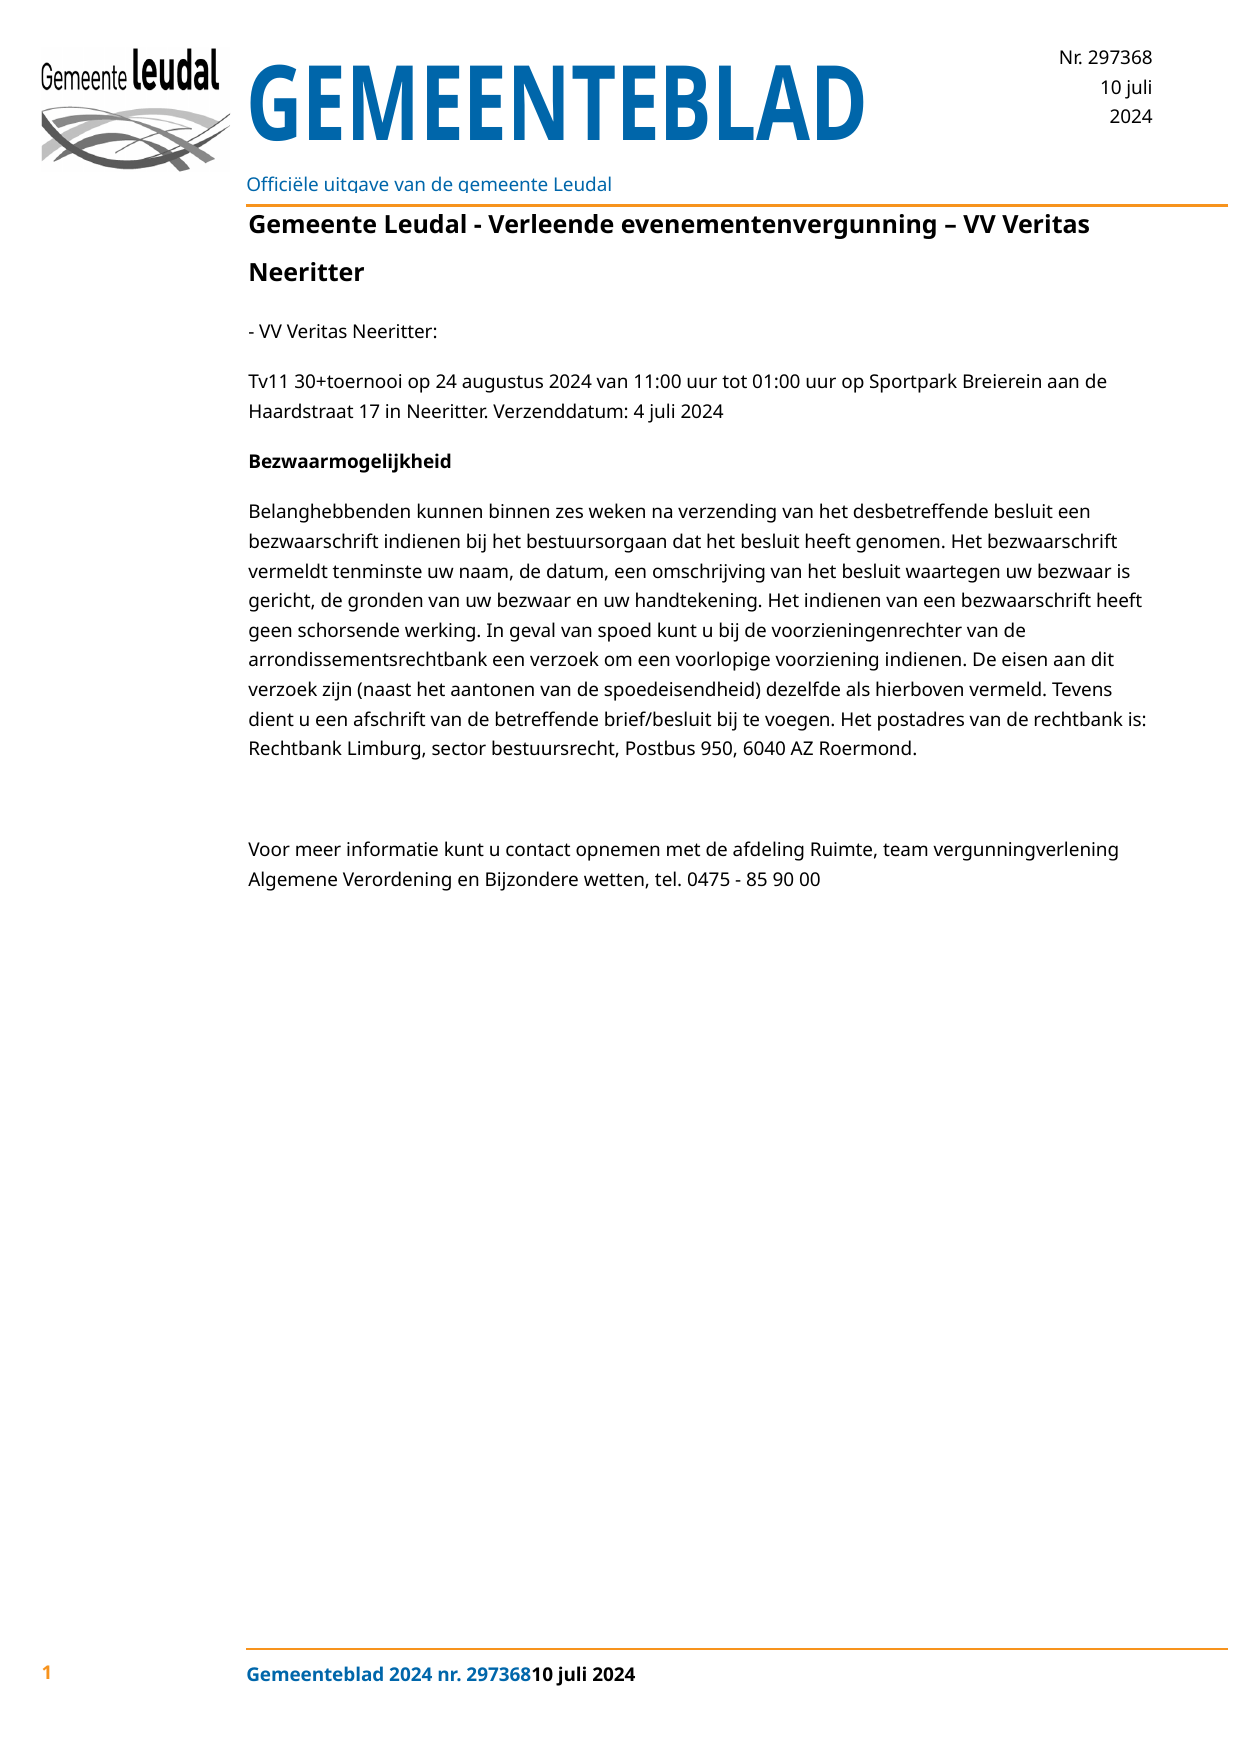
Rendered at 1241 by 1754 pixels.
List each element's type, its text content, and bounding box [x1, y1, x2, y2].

picture [41, 47, 231, 172]
text Bezwaarmogelijkheid [248, 448, 1152, 474]
text Gemeente Leudal - Verleende evenementenvergunning – VV Veritas Neeritter [248, 207, 1152, 288]
text Belanghebbenden kunnen binnen zes weken na verzending van het desbetreffende besluit een bezwaarschrift indienen bij het bestuursorgaan dat het besluit heeft genomen. Het bezwaarschrift vermeldt tenminste uw naam, de datum, een omschrijving van het besluit waartegen uw bezwaar is gericht, de gronden van uw bezwaar en uw handtekening. Het indienen van een bezwaarschrift heeft geen schorsende werking. In geval van spoed kunt u bij de voorzieningenrechter van de arrondissementsrechtbank een verzoek om een voorlopige voorziening indienen. De eisen aan dit verzoek zijn (naast het aantonen van de spoedeisendheid) dezelfde als hierboven vermeld. Tevens dient u een afschrift van de betreffende brief/besluit bij te voegen. Het postadres van de rechtbank is: Rechtbank Limburg, sector bestuursrecht, Postbus 950, 6040 AZ Roermond. [248, 499, 1152, 761]
text Tv11 30+toernooi op 24 augustus 2024 van 11:00 uur tot 01:00 uur op Sportpark Breierein aan de Haardstraat 17 in Neeritter. Verzenddatum: 4 juli 2024 [248, 368, 1152, 424]
text - VV Veritas Neeritter: [248, 318, 1152, 344]
text Voor meer informatie kunt u contact opnemen met de afdeling Ruimte, team vergunningverlening Algemene Verordening en Bijzondere wetten, tel. 0475 - 85 90 00 [248, 836, 1152, 892]
